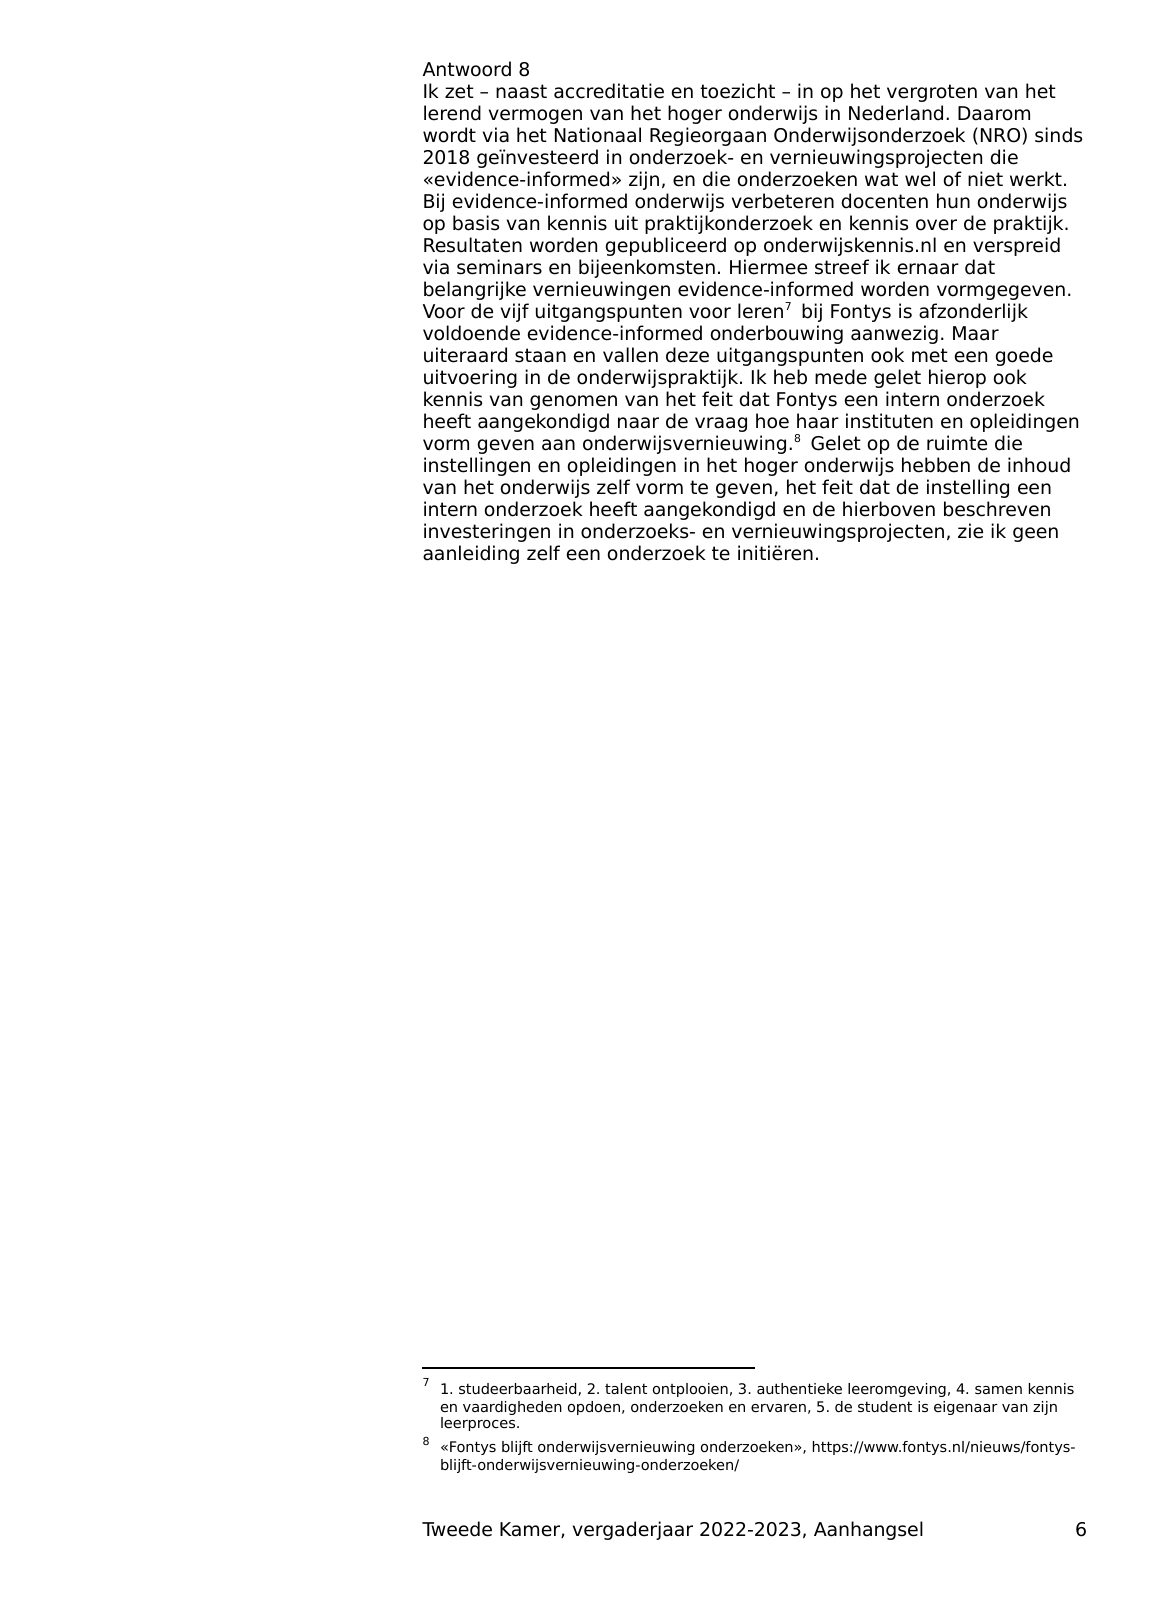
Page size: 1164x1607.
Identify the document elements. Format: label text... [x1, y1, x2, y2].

text «Fontys blijft onderwijsvernieuwing onderzoeken», https://www.fontys.nl/nieuws/fontys-blijft-onderwijsvernieuwing-onderzoeken/ [422, 1435, 1087, 1474]
text 1. studeerbaarheid, 2. talent ontplooien, 3. authentieke leeromgeving, 4. samen kennis en vaardigheden opdoen, onderzoeken en ervaren, 5. de student is eigenaar van zijn leerproces. [422, 1377, 1087, 1432]
text Voor de vijf uitgangspunten voor leren bij Fontys is afzonderlijk voldoende evidence-informed onderbouwing aanwezig. Maar uiteraard staan en vallen deze uitgangspunten ook met een goede uitvoering in de onderwijspraktijk. Ik heb mede gelet hierop ook kennis van genomen van het feit dat Fontys een intern onderzoek heeft aangekondigd naar de vraag hoe haar instituten en opleidingen vorm geven aan onderwijsvernieuwing. Gelet op de ruimte die instellingen en opleidingen in het hoger onderwijs hebben de inhoud van het onderwijs zelf vorm te geven, het feit dat de instelling een intern onderzoek heeft aangekondigd en de hierboven beschreven investeringen in onderzoeks- en vernieuwingsprojecten, zie ik geen aanleiding zelf een onderzoek te initiëren. [422, 301, 1087, 564]
text Antwoord 8 [422, 59, 1087, 81]
text Ik zet – naast accreditatie en toezicht – in op het vergroten van het lerend vermogen van het hoger onderwijs in Nederland. Daarom wordt via het Nationaal Regieorgaan Onderwijsonderzoek (NRO) sinds 2018 geïnvesteerd in onderzoek- en vernieuwingsprojecten die «evidence-informed» zijn, en die onderzoeken wat wel of niet werkt. Bij evidence-informed onderwijs verbeteren docenten hun onderwijs op basis van kennis uit praktijkonderzoek en kennis over de praktijk. Resultaten worden gepubliceerd op onderwijskennis.nl en verspreid via seminars en bijeenkomsten. Hiermee streef ik ernaar dat belangrijke vernieuwingen evidence-informed worden vormgegeven. [422, 81, 1087, 301]
